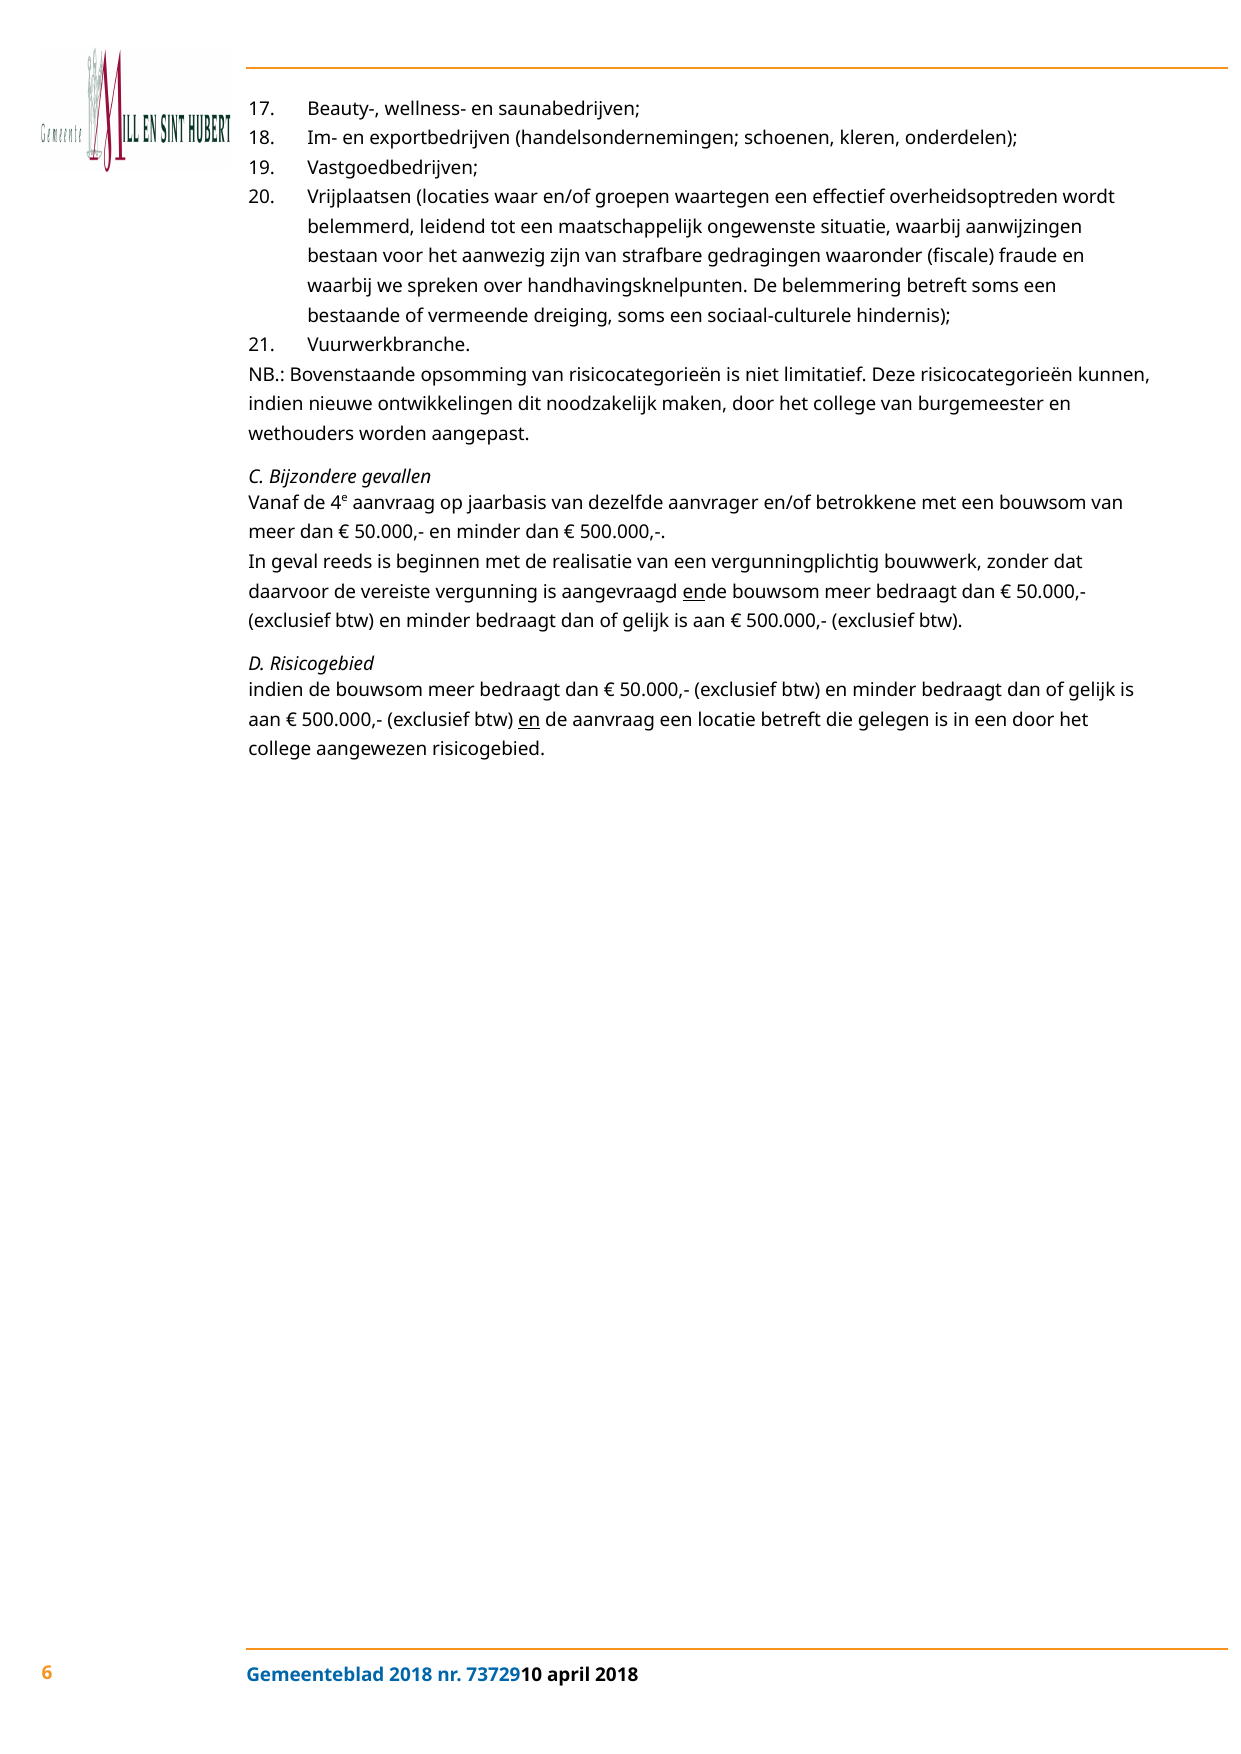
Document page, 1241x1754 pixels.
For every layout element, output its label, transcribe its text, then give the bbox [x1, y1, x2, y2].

text D. Risicogebied [248, 651, 1152, 676]
text NB.: Bovenstaande opsomming van risicocategorieën is niet limitatief. Deze risicocategorieën kunnen, indien nieuwe ontwikkelingen dit noodzakelijk maken, door het college van burgemeester en wethouders worden aangepast. [248, 361, 1152, 446]
text C. Bijzondere gevallen [248, 463, 1152, 489]
picture [41, 47, 231, 172]
list Vuurwerkbranche. [248, 331, 1152, 357]
text In geval reeds is beginnen met de realisatie van een vergunningplichtig bouwwerk, zonder dat daarvoor de vereiste vergunning is aangevraagd ende bouwsom meer bedraagt dan € 50.000,- (exclusief btw) en minder bedraagt dan of gelijk is aan € 500.000,- (exclusief btw). [248, 548, 1152, 633]
list Vrijplaatsen (locaties waar en/of groepen waartegen een effectief overheidsoptreden wordt belemmerd, leidend tot een maatschappelijk ongewenste situatie, waarbij aanwijzingen bestaan voor het aanwezig zijn van strafbare gedragingen waaronder (fiscale) fraude en waarbij we spreken over handhavingsknelpunten. De belemmering betreft soms een bestaande of vermeende dreiging, soms een sociaal-culturele hindernis); [248, 183, 1152, 328]
list Im- en exportbedrijven (handelsondernemingen; schoenen, kleren, onderdelen); [248, 124, 1152, 150]
list Vastgoedbedrijven; [248, 154, 1152, 180]
list Beauty-, wellness- en saunabedrijven; [248, 95, 1152, 121]
text indien de bouwsom meer bedraagt dan € 50.000,- (exclusief btw) en minder bedraagt dan of gelijk is aan € 500.000,- (exclusief btw) en de aanvraag een locatie betreft die gelegen is in een door het college aangewezen risicogebied. [248, 676, 1152, 761]
text Vanaf de 4e aanvraag op jaarbasis van dezelfde aanvrager en/of betrokkene met een bouwsom van meer dan € 50.000,- en minder dan € 500.000,-. [248, 489, 1152, 544]
